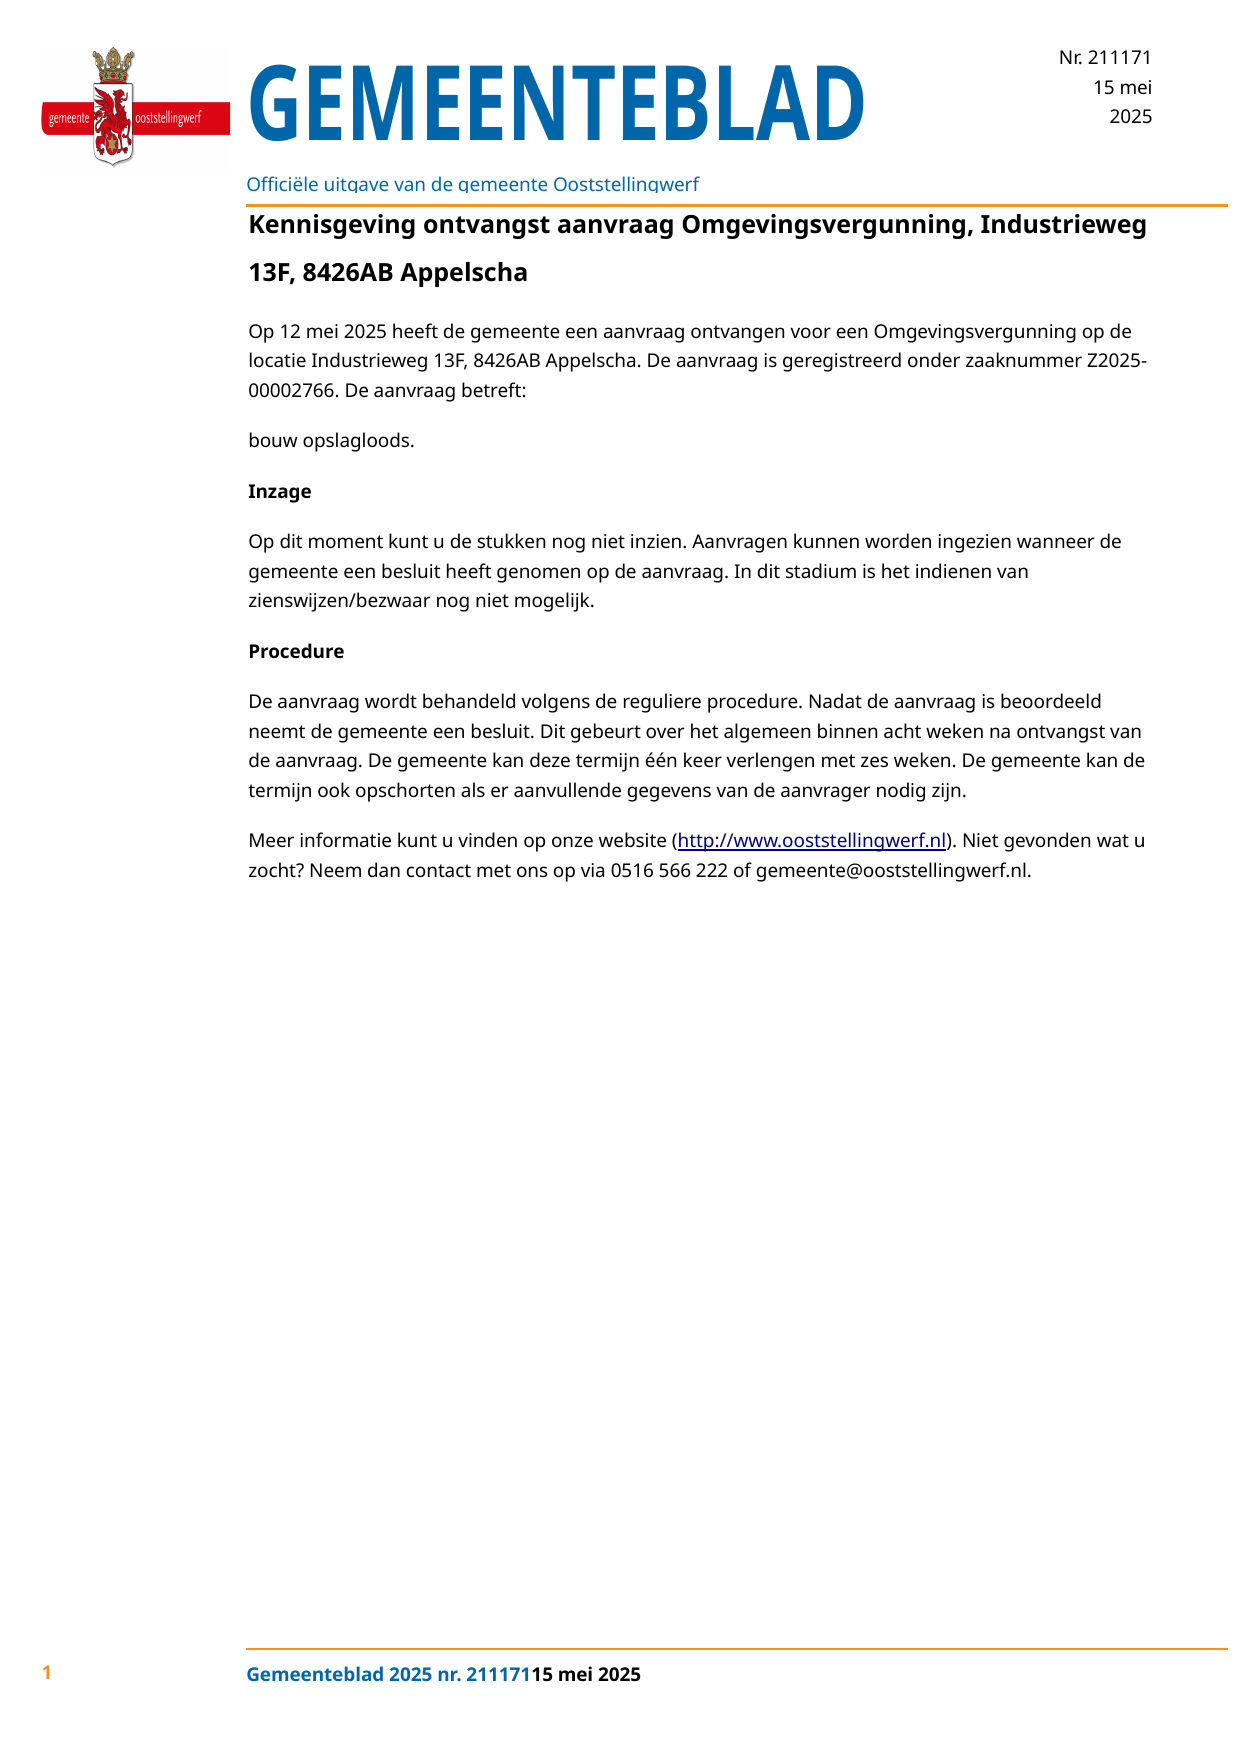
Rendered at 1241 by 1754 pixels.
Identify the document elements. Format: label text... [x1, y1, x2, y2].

picture [41, 47, 231, 172]
text bouw opslagloods. [248, 427, 1152, 453]
text Op dit moment kunt u de stukken nog niet inzien. Aanvragen kunnen worden ingezien wanneer de gemeente een besluit heeft genomen op de aanvraag. In dit stadium is het indienen van zienswijzen/bezwaar nog niet mogelijk. [248, 528, 1152, 613]
text Kennisgeving ontvangst aanvraag Omgevingsvergunning, Industrieweg 13F, 8426AB Appelscha [248, 207, 1152, 288]
text Op 12 mei 2025 heeft de gemeente een aanvraag ontvangen voor een Omgevingsvergunning op de locatie Industrieweg 13F, 8426AB Appelscha. De aanvraag is geregistreerd onder zaaknummer Z2025-00002766. De aanvraag betreft: [248, 318, 1152, 403]
text Procedure [248, 638, 1152, 664]
text De aanvraag wordt behandeld volgens de reguliere procedure. Nadat de aanvraag is beoordeeld neemt de gemeente een besluit. Dit gebeurt over het algemeen binnen acht weken na ontvangst van de aanvraag. De gemeente kan deze termijn één keer verlengen met zes weken. De gemeente kan de termijn ook opschorten als er aanvullende gegevens van de aanvrager nodig zijn. [248, 688, 1152, 803]
text Meer informatie kunt u vinden op onze website (http://www.ooststellingwerf.nl). Niet gevonden wat u zocht? Neem dan contact met ons op via 0516 566 222 of gemeente@ooststellingwerf.nl. [248, 827, 1152, 883]
text Inzage [248, 478, 1152, 504]
